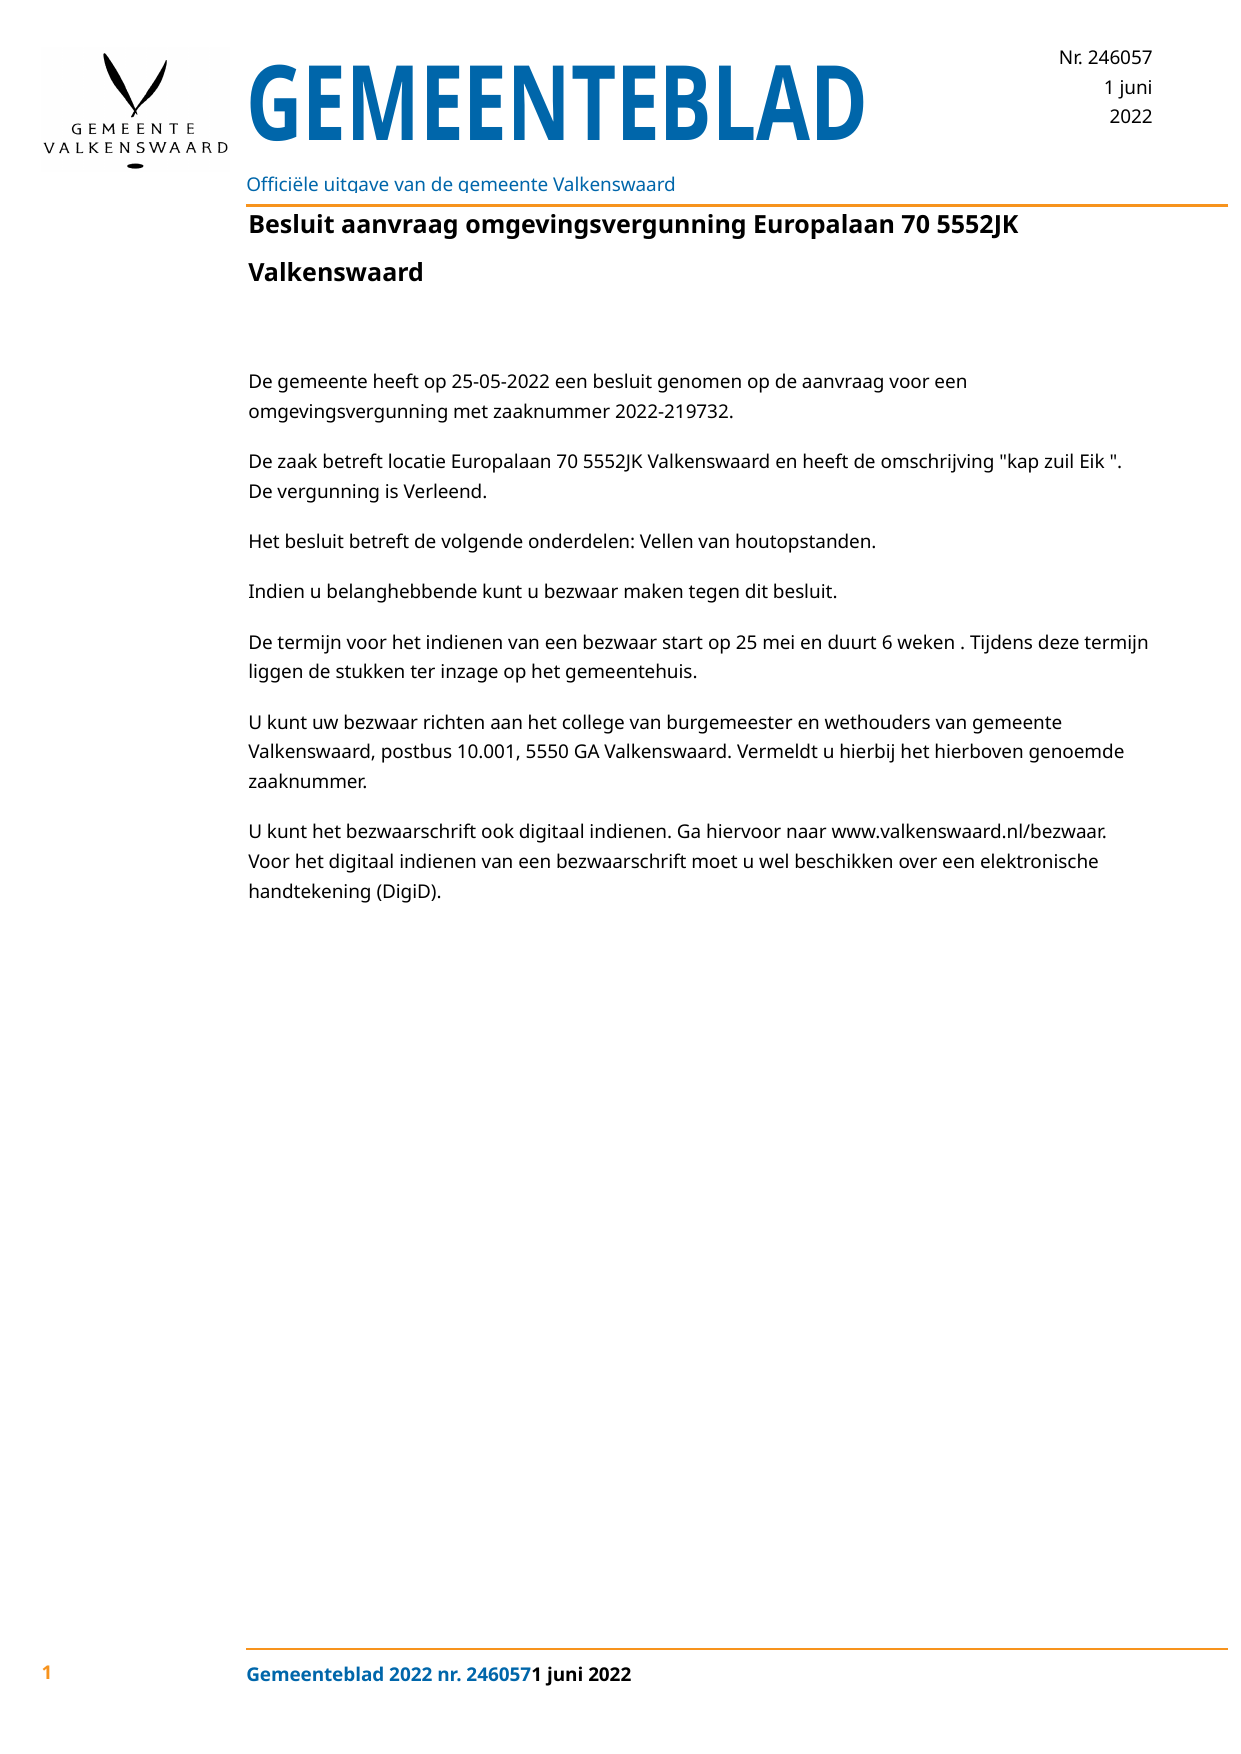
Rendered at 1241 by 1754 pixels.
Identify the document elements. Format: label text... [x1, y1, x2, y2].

text U kunt uw bezwaar richten aan het college van burgemeester en wethouders van gemeente Valkenswaard, postbus 10.001, 5550 GA Valkenswaard. Vermeldt u hierbij het hierboven genoemde zaaknummer. [248, 709, 1152, 794]
text De zaak betreft locatie Europalaan 70 5552JK Valkenswaard en heeft de omschrijving "kap zuil Eik ". De vergunning is Verleend. [248, 448, 1152, 504]
text De gemeente heeft op 25-05-2022 een besluit genomen op de aanvraag voor een omgevingsvergunning met zaaknummer 2022-219732. [248, 368, 1152, 424]
text Besluit aanvraag omgevingsvergunning Europalaan 70 5552JK Valkenswaard [248, 207, 1152, 288]
text Het besluit betreft de volgende onderdelen: Vellen van houtopstanden. [248, 528, 1152, 554]
text U kunt het bezwaarschrift ook digitaal indienen. Ga hiervoor naar www.valkenswaard.nl/bezwaar. Voor het digitaal indienen van een bezwaarschrift moet u wel beschikken over een elektronische handtekening (DigiD). [248, 819, 1152, 904]
text Indien u belanghebbende kunt u bezwaar maken tegen dit besluit. [248, 579, 1152, 604]
text De termijn voor het indienen van een bezwaar start op 25 mei en duurt 6 weken . Tijdens deze termijn liggen de stukken ter inzage op het gemeentehuis. [248, 629, 1152, 684]
picture [41, 47, 231, 172]
